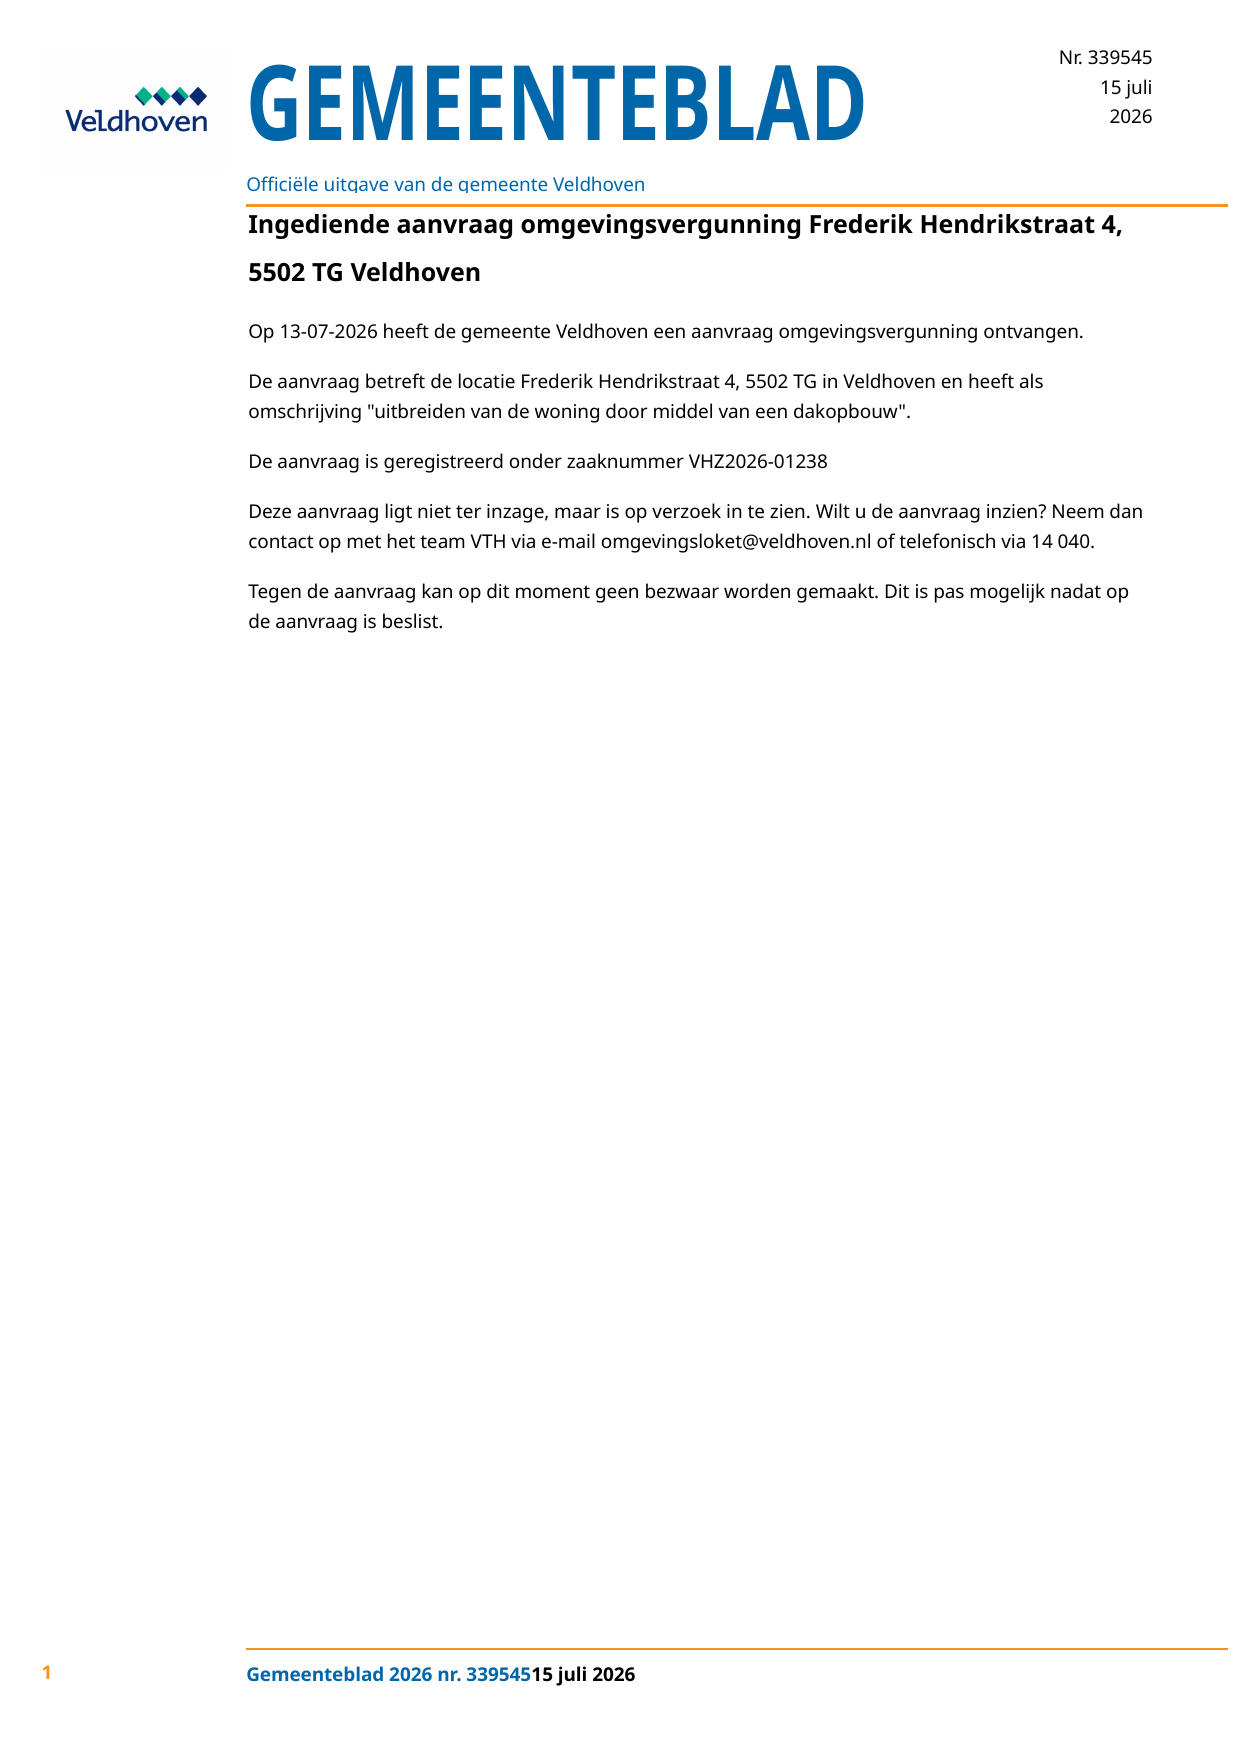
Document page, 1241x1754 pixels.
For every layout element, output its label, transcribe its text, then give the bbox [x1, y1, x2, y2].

text Deze aanvraag ligt niet ter inzage, maar is op verzoek in te zien. Wilt u de aanvraag inzien? Neem dan contact op met het team VTH via e-mail omgevingsloket@veldhoven.nl of telefonisch via 14 040. [248, 499, 1152, 554]
text Ingediende aanvraag omgevingsvergunning Frederik Hendrikstraat 4, 5502 TG Veldhoven [248, 207, 1152, 288]
text De aanvraag betreft de locatie Frederik Hendrikstraat 4, 5502 TG in Veldhoven en heeft als omschrijving "uitbreiden van de woning door middel van een dakopbouw". [248, 368, 1152, 424]
text Tegen de aanvraag kan op dit moment geen bezwaar worden gemaakt. Dit is pas mogelijk nadat op de aanvraag is beslist. [248, 579, 1152, 634]
text De aanvraag is geregistreerd onder zaaknummer VHZ2026-01238 [248, 448, 1152, 474]
text Op 13-07-2026 heeft de gemeente Veldhoven een aanvraag omgevingsvergunning ontvangen. [248, 318, 1152, 344]
picture [41, 47, 231, 172]
